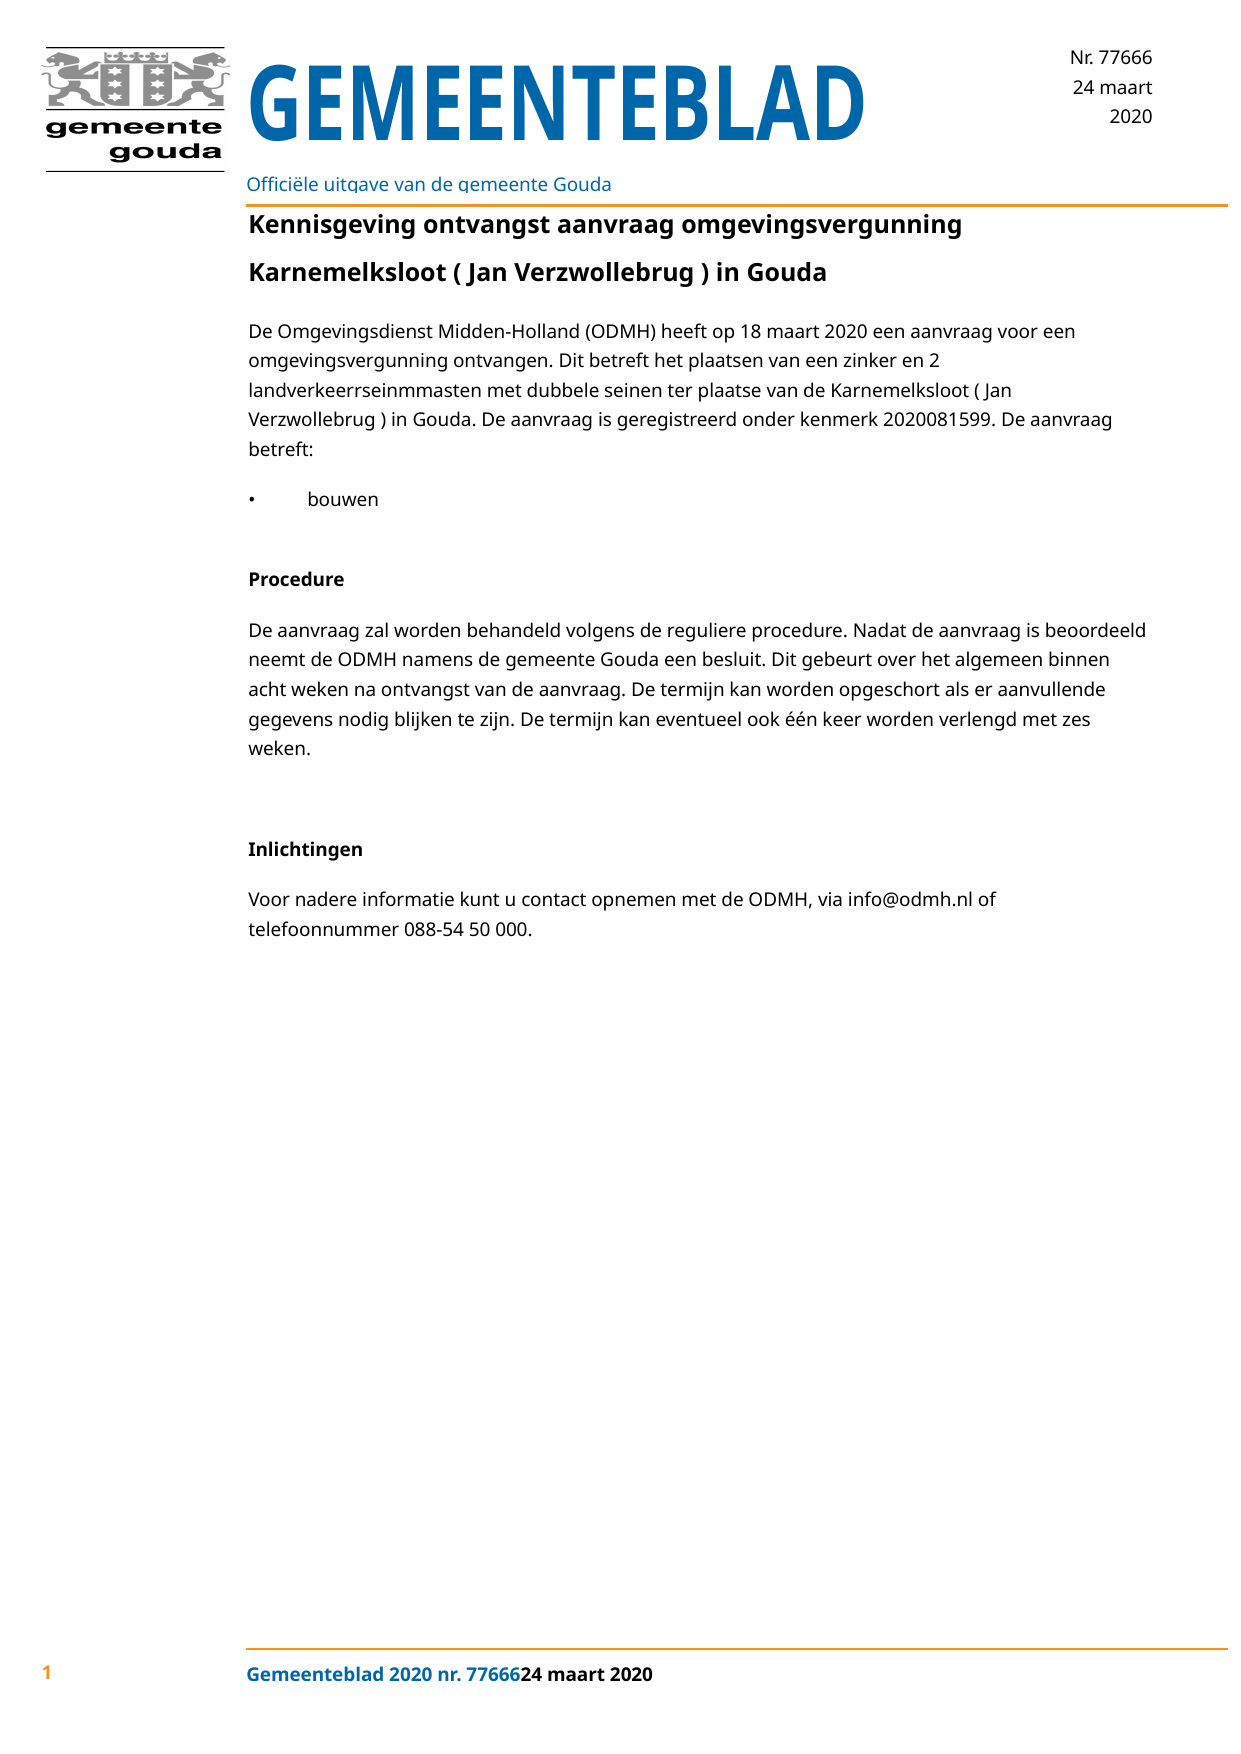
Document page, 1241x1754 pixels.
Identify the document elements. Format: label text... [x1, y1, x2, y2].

text Kennisgeving ontvangst aanvraag omgevingsvergunning Karnemelksloot ( Jan Verzwollebrug ) in Gouda [248, 207, 1152, 288]
text Procedure [248, 567, 1152, 592]
text Inlichtingen [248, 836, 1152, 862]
text De aanvraag zal worden behandeld volgens de reguliere procedure. Nadat de aanvraag is beoordeeld neemt de ODMH namens de gemeente Gouda een besluit. Dit gebeurt over het algemeen binnen acht weken na ontvangst van de aanvraag. De termijn kan worden opgeschort als er aanvullende gegevens nodig blijken te zijn. De termijn kan eventueel ook één keer worden verlengd met zes weken. [248, 617, 1152, 761]
text De Omgevingsdienst Midden-Holland (ODMH) heeft op 18 maart 2020 een aanvraag voor een omgevingsvergunning ontvangen. Dit betreft het plaatsen van een zinker en 2 landverkeerrseinmmasten met dubbele seinen ter plaatse van de Karnemelksloot ( Jan Verzwollebrug ) in Gouda. De aanvraag is geregistreerd onder kenmerk 2020081599. De aanvraag betreft: [248, 318, 1152, 462]
picture [41, 47, 231, 172]
text Voor nadere informatie kunt u contact opnemen met de ODMH, via info@odmh.nl of telefoonnummer 088-54 50 000. [248, 887, 1152, 942]
list bouwen [248, 487, 1152, 512]
